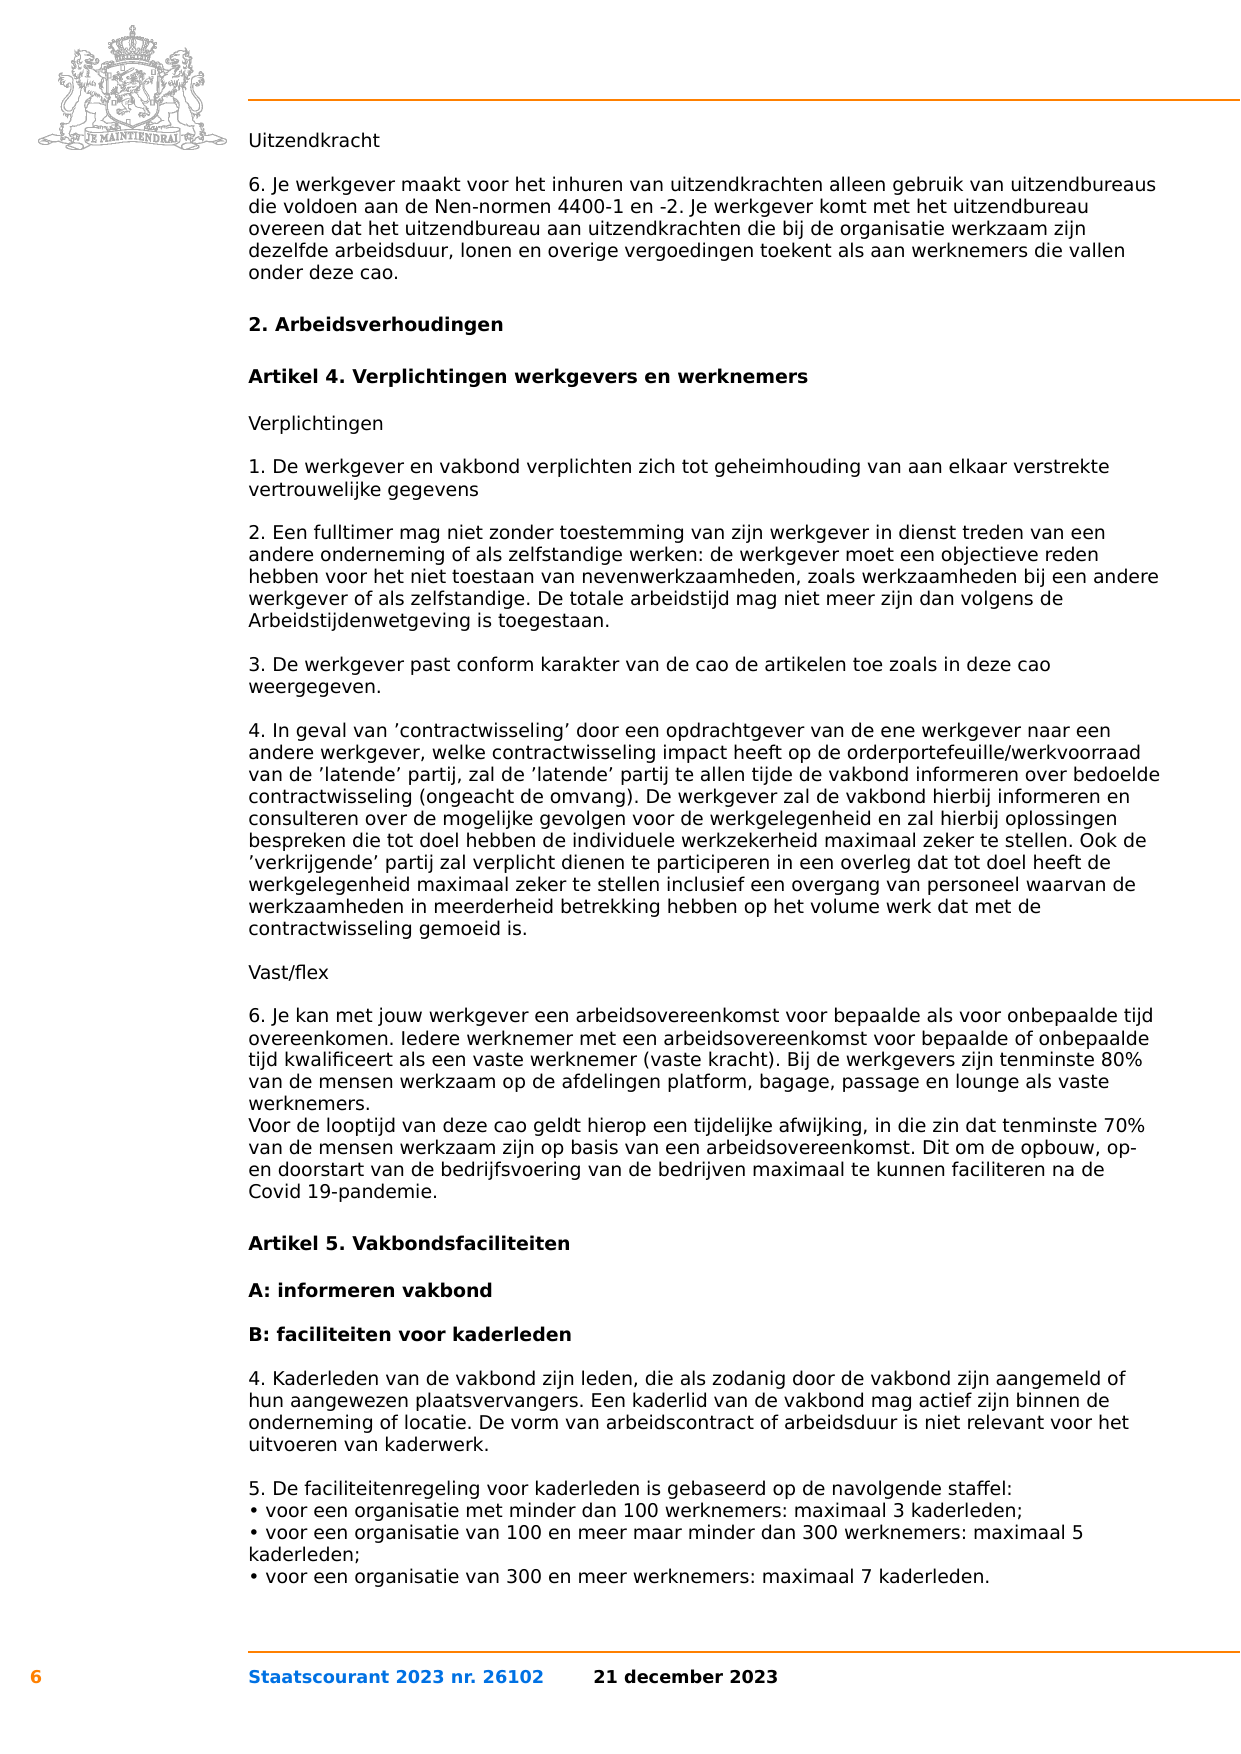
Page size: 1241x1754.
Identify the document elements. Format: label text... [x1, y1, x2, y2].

text 4. Kaderleden van de vakbond zijn leden, die als zodanig door de vakbond zijn aangemeld of hun aangewezen plaatsvervangers. Een kaderlid van de vakbond mag actief zijn binnen de onderneming of locatie. De vorm van arbeidscontract of arbeidsduur is niet relevant voor het uitvoeren van kaderwerk. [248, 1368, 1163, 1456]
subtitle Artikel 5. Vakbondsfaciliteiten [248, 1233, 1163, 1255]
subtitle B: faciliteiten voor kaderleden [248, 1324, 1163, 1346]
text 2. Een fulltimer mag niet zonder toestemming van zijn werkgever in dienst treden van een andere onderneming of als zelfstandige werken: de werkgever moet een objectieve reden hebben voor het niet toestaan van nevenwerkzaamheden, zoals werkzaamheden bij een andere werkgever of als zelfstandige. De totale arbeidstijd mag niet meer zijn dan volgens de Arbeidstijdenwetgeving is toegestaan. [248, 522, 1163, 632]
text • voor een organisatie van 300 en meer werknemers: maximaal 7 kaderleden. [248, 1566, 1163, 1588]
subtitle Vast/flex [248, 962, 1163, 983]
text • voor een organisatie van 100 en meer maar minder dan 300 werknemers: maximaal 5 kaderleden; [248, 1522, 1163, 1566]
subtitle Uitzendkracht [248, 130, 1163, 152]
subtitle Artikel 4. Verplichtingen werkgevers en werknemers [248, 366, 1163, 388]
text 1. De werkgever en vakbond verplichten zich tot geheimhouding van aan elkaar verstrekte vertrouwelijke gegevens [248, 456, 1163, 500]
text 6. Je werkgever maakt voor het inhuren van uitzendkrachten alleen gebruik van uitzendbureaus die voldoen aan de Nen-normen 4400-1 en -2. Je werkgever komt met het uitzendbureau overeen dat het uitzendbureau aan uitzendkrachten die bij de organisatie werkzaam zijn dezelfde arbeidsduur, lonen en overige vergoedingen toekent als aan werknemers die vallen onder deze cao. [248, 174, 1163, 284]
subtitle A: informeren vakbond [248, 1280, 1163, 1302]
text • voor een organisatie met minder dan 100 werknemers: maximaal 3 kaderleden; [248, 1500, 1163, 1522]
text 4. In geval van ’contractwisseling’ door een opdrachtgever van de ene werkgever naar een andere werkgever, welke contractwisseling impact heeft op de orderportefeuille/werkvoorraad van de ’latende’ partij, zal de ’latende’ partij te allen tijde de vakbond informeren over bedoelde contractwisseling (ongeacht de omvang). De werkgever zal de vakbond hierbij informeren en consulteren over de mogelijke gevolgen voor de werkgelegenheid en zal hierbij oplossingen bespreken die tot doel hebben de individuele werkzekerheid maximaal zeker te stellen. Ook de ’verkrijgende’ partij zal verplicht dienen te participeren in een overleg dat tot doel heeft de werkgelegenheid maximaal zeker te stellen inclusief een overgang van personeel waarvan de werkzaamheden in meerderheid betrekking hebben op het volume werk dat met de contractwisseling gemoeid is. [248, 720, 1163, 940]
text 5. De faciliteitenregeling voor kaderleden is gebaseerd op de navolgende staffel: [248, 1478, 1163, 1500]
subtitle Verplichtingen [248, 413, 1163, 434]
text 6. Je kan met jouw werkgever een arbeidsovereenkomst voor bepaalde als voor onbepaalde tijd overeenkomen. Iedere werknemer met een arbeidsovereenkomst voor bepaalde of onbepaalde tijd kwalificeert als een vaste werknemer (vaste kracht). Bij de werkgevers zijn tenminste 80% van de mensen werkzaam op de afdelingen platform, bagage, passage en lounge als vaste werknemers. [248, 1005, 1163, 1115]
text Voor de looptijd van deze cao geldt hierop een tijdelijke afwijking, in die zin dat tenminste 70% van de mensen werkzaam zijn op basis van een arbeidsovereenkomst. Dit om de opbouw, op- en doorstart van de bedrijfsvoering van de bedrijven maximaal te kunnen faciliteren na de Covid 19-pandemie. [248, 1115, 1163, 1203]
subtitle 2. Arbeidsverhoudingen [248, 314, 1163, 336]
text 3. De werkgever past conform karakter van de cao de artikelen toe zoals in deze cao weergegeven. [248, 654, 1163, 698]
picture [38, 25, 227, 150]
